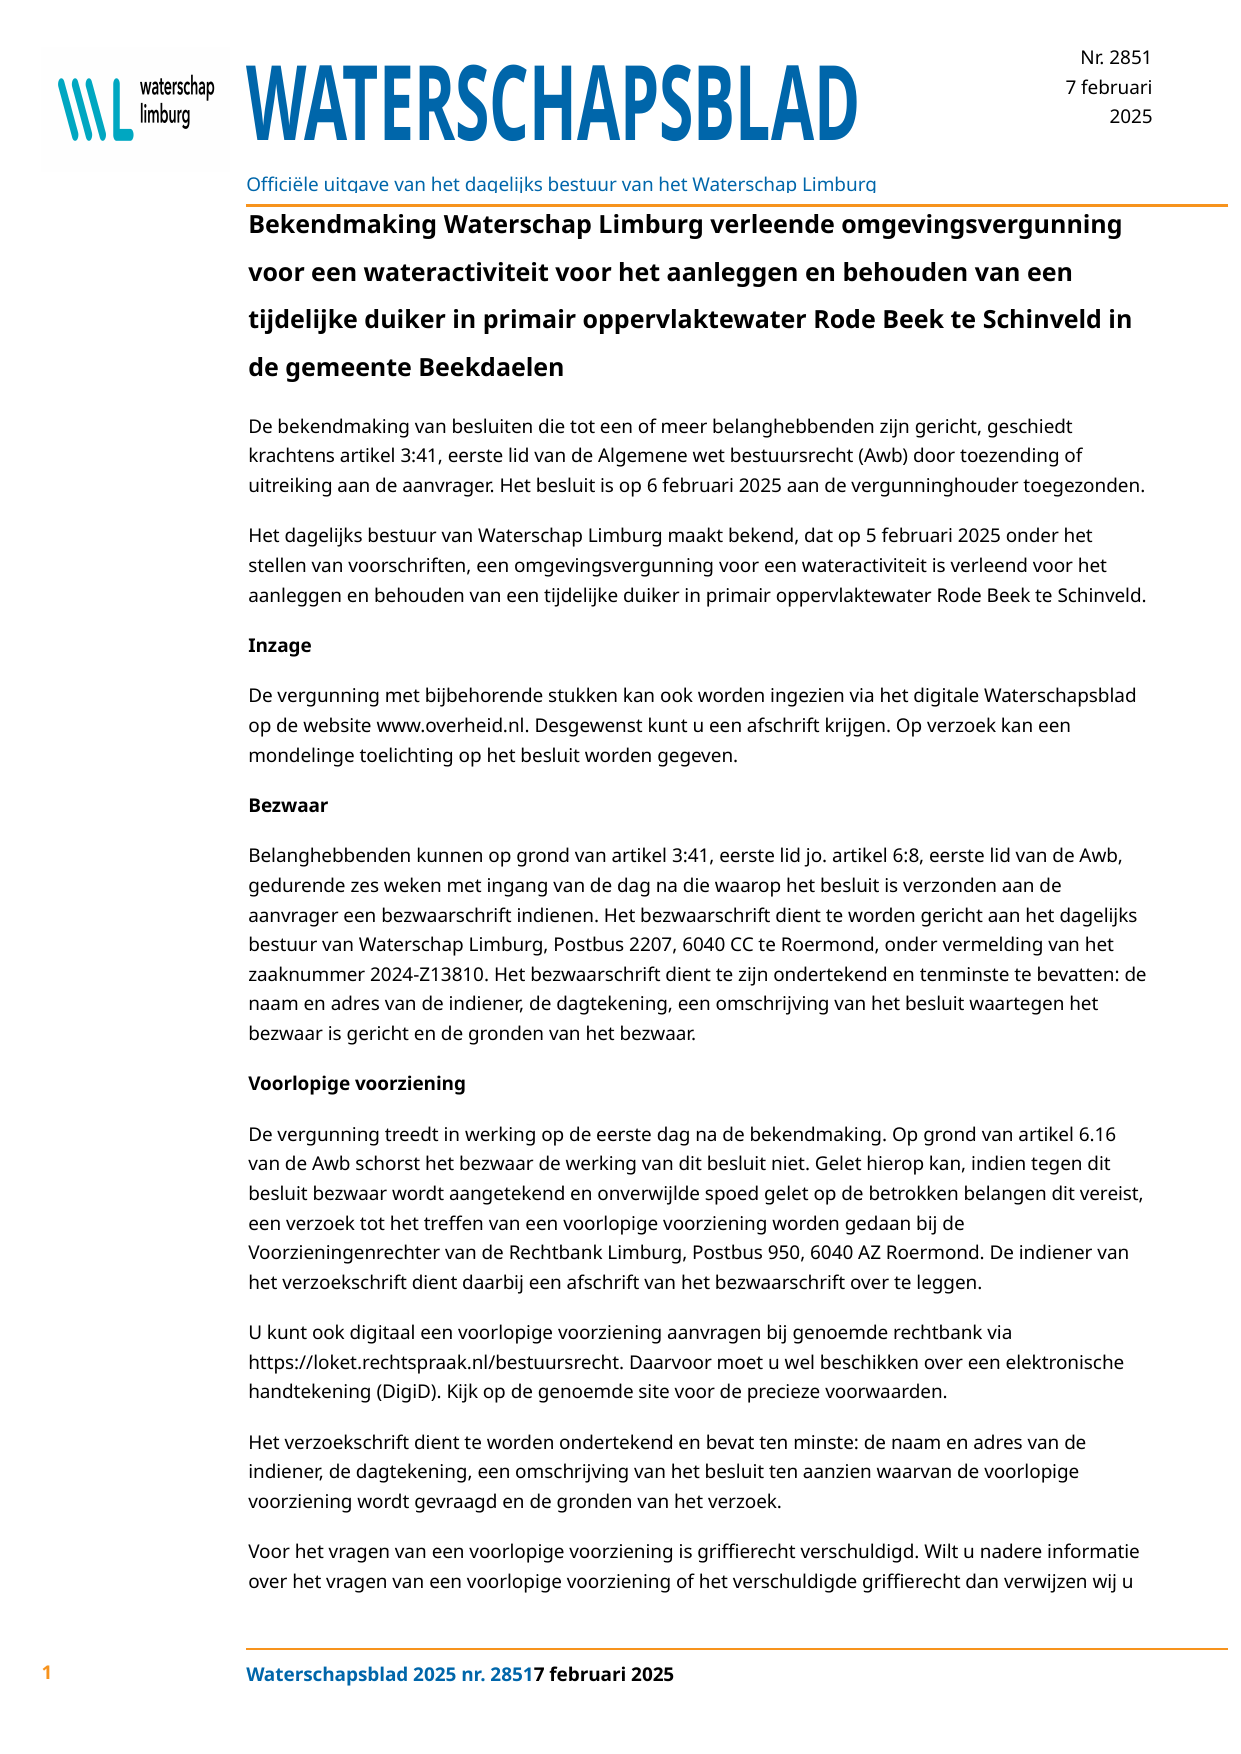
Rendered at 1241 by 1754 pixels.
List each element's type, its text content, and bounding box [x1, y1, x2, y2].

text De bekendmaking van besluiten die tot een of meer belanghebbenden zijn gericht, geschiedt krachtens artikel 3:41, eerste lid van de Algemene wet bestuursrecht (Awb) door toezending of uitreiking aan de aanvrager. Het besluit is op 6 februari 2025 aan de vergunninghouder toegezonden. [248, 413, 1152, 498]
text Voor het vragen van een voorlopige voorziening is griffierecht verschuldigd. Wilt u nadere informatie over het vragen van een voorlopige voorziening of het verschuldigde griffierecht dan verwijzen wij u [248, 1538, 1152, 1594]
text Bezwaar [248, 792, 1152, 818]
picture [41, 47, 231, 172]
text U kunt ook digitaal een voorlopige voorziening aanvragen bij genoemde rechtbank via https://loket.rechtspraak.nl/bestuursrecht. Daarvoor moet u wel beschikken over een elektronische handtekening (DigiD). Kijk op de genoemde site voor de precieze voorwaarden. [248, 1319, 1152, 1404]
text Voorlopige voorziening [248, 1071, 1152, 1096]
text Het verzoekschrift dient te worden ondertekend en bevat ten minste: de naam en adres van de indiener, de dagtekening, een omschrijving van het besluit ten aanzien waarvan de voorlopige voorziening wordt gevraagd en de gronden van het verzoek. [248, 1429, 1152, 1514]
text Bekendmaking Waterschap Limburg verleende omgevingsvergunning voor een wateractiviteit voor het aanleggen en behouden van een tijdelijke duiker in primair oppervlaktewater Rode Beek te Schinveld in de gemeente Beekdaelen [248, 207, 1152, 384]
text Inzage [248, 632, 1152, 658]
text Belanghebbenden kunnen op grond van artikel 3:41, eerste lid jo. artikel 6:8, eerste lid van de Awb, gedurende zes weken met ingang van de dag na die waarop het besluit is verzonden aan de aanvrager een bezwaarschrift indienen. Het bezwaarschrift dient te worden gericht aan het dagelijks bestuur van Waterschap Limburg, Postbus 2207, 6040 CC te Roermond, onder vermelding van het zaaknummer 2024-Z13810. Het bezwaarschrift dient te zijn ondertekend en tenminste te bevatten: de naam en adres van de indiener, de dagtekening, een omschrijving van het besluit waartegen het bezwaar is gericht en de gronden van het bezwaar. [248, 843, 1152, 1046]
text Het dagelijks bestuur van Waterschap Limburg maakt bekend, dat op 5 februari 2025 onder het stellen van voorschriften, een omgevingsvergunning voor een wateractiviteit is verleend voor het aanleggen en behouden van een tijdelijke duiker in primair oppervlaktewater Rode Beek te Schinveld. [248, 523, 1152, 608]
text De vergunning met bijbehorende stukken kan ook worden ingezien via het digitale Waterschapsblad op de website www.overheid.nl. Desgewenst kunt u een afschrift krijgen. Op verzoek kan een mondelinge toelichting op het besluit worden gegeven. [248, 683, 1152, 768]
text De vergunning treedt in werking op de eerste dag na de bekendmaking. Op grond van artikel 6.16 van de Awb schorst het bezwaar de werking van dit besluit niet. Gelet hierop kan, indien tegen dit besluit bezwaar wordt aangetekend en onverwijlde spoed gelet op de betrokken belangen dit vereist, een verzoek tot het treffen van een voorlopige voorziening worden gedaan bij de Voorzieningenrechter van de Rechtbank Limburg, Postbus 950, 6040 AZ Roermond. De indiener van het verzoekschrift dient daarbij een afschrift van het bezwaarschrift over te leggen. [248, 1121, 1152, 1295]
